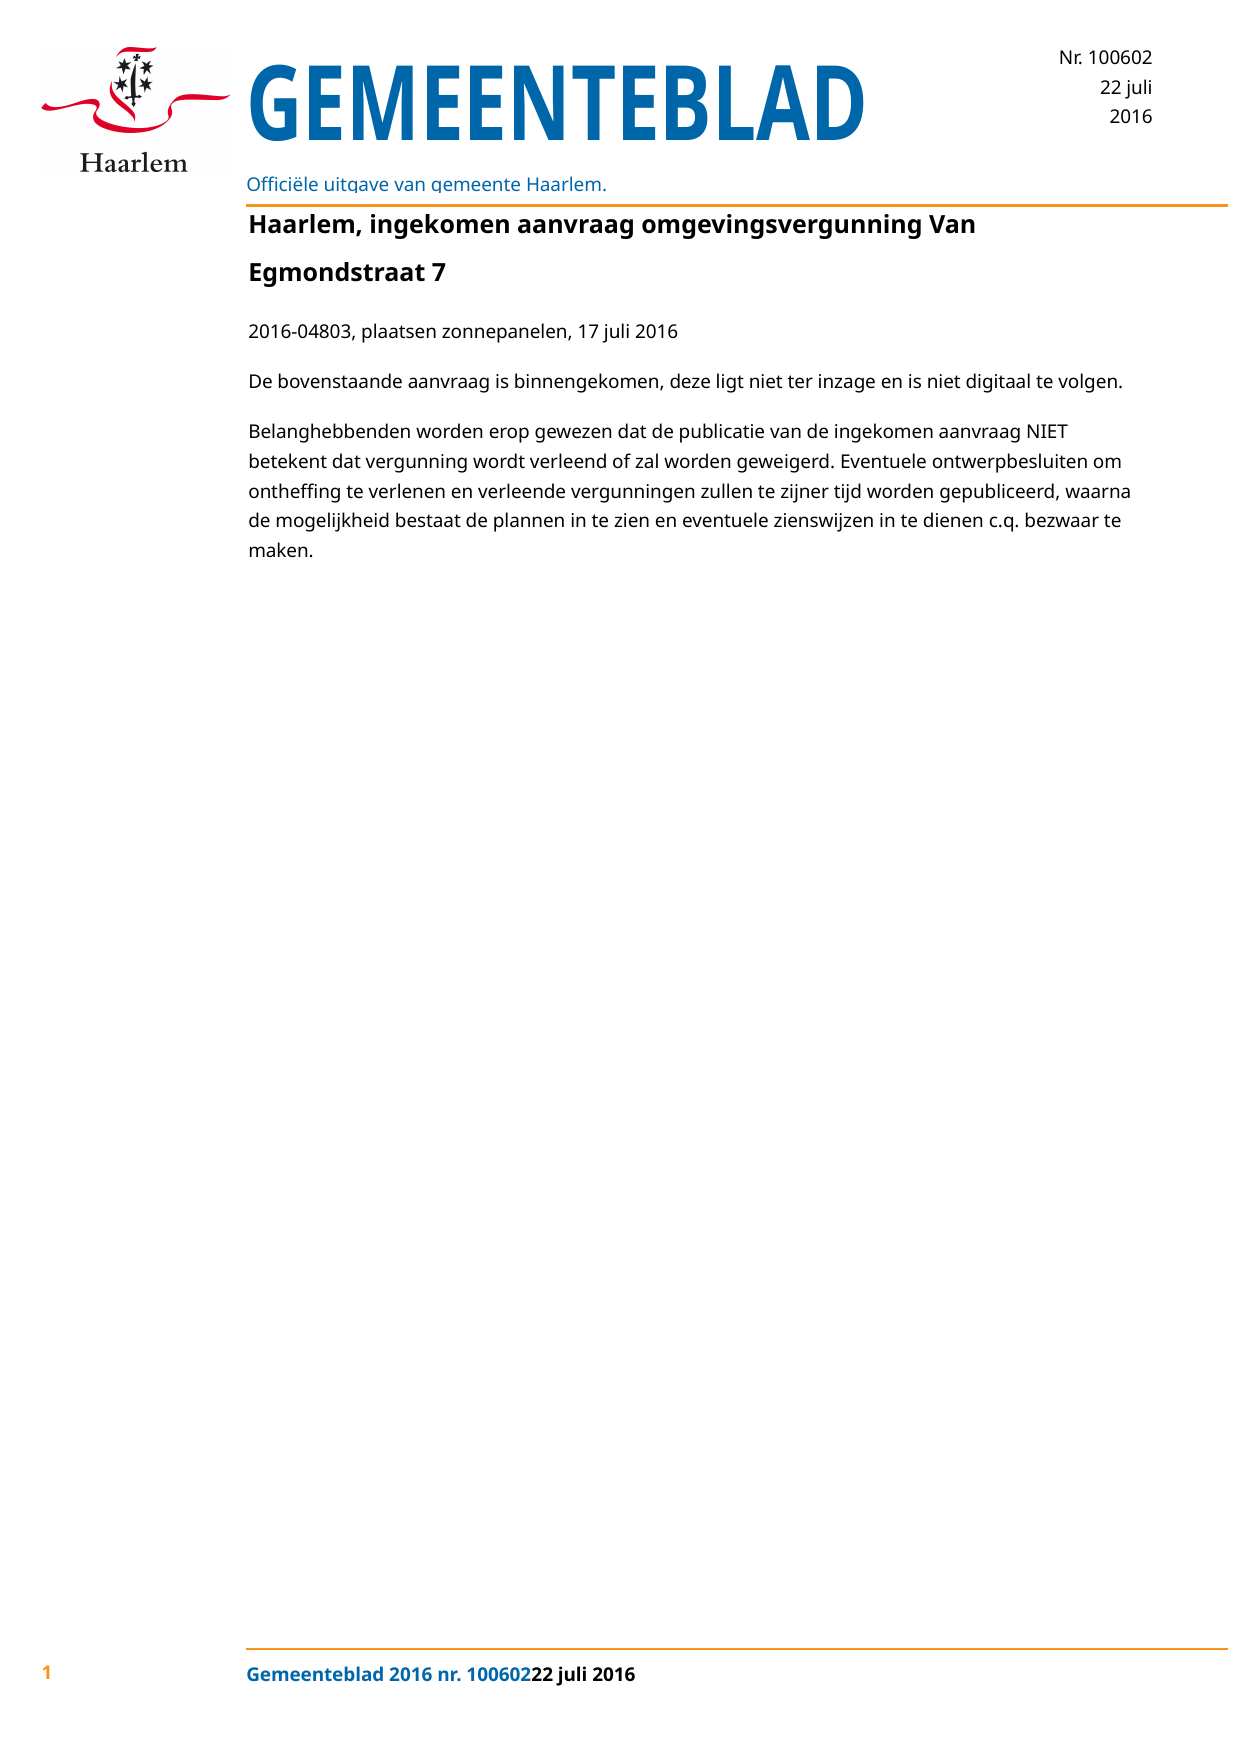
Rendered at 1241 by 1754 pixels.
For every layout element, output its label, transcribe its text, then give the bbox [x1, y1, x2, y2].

text 2016-04803, plaatsen zonnepanelen, 17 juli 2016 [248, 318, 1152, 344]
picture [41, 47, 231, 172]
text Haarlem, ingekomen aanvraag omgevingsvergunning Van Egmondstraat 7 [248, 207, 1152, 288]
text Belanghebbenden worden erop gewezen dat de publicatie van de ingekomen aanvraag NIET betekent dat vergunning wordt verleend of zal worden geweigerd. Eventuele ontwerpbesluiten om ontheffing te verlenen en verleende vergunningen zullen te zijner tijd worden gepubliceerd, waarna de mogelijkheid bestaat de plannen in te zien en eventuele zienswijzen in te dienen c.q. bezwaar te maken. [248, 419, 1152, 563]
text De bovenstaande aanvraag is binnengekomen, deze ligt niet ter inzage en is niet digitaal te volgen. [248, 368, 1152, 394]
